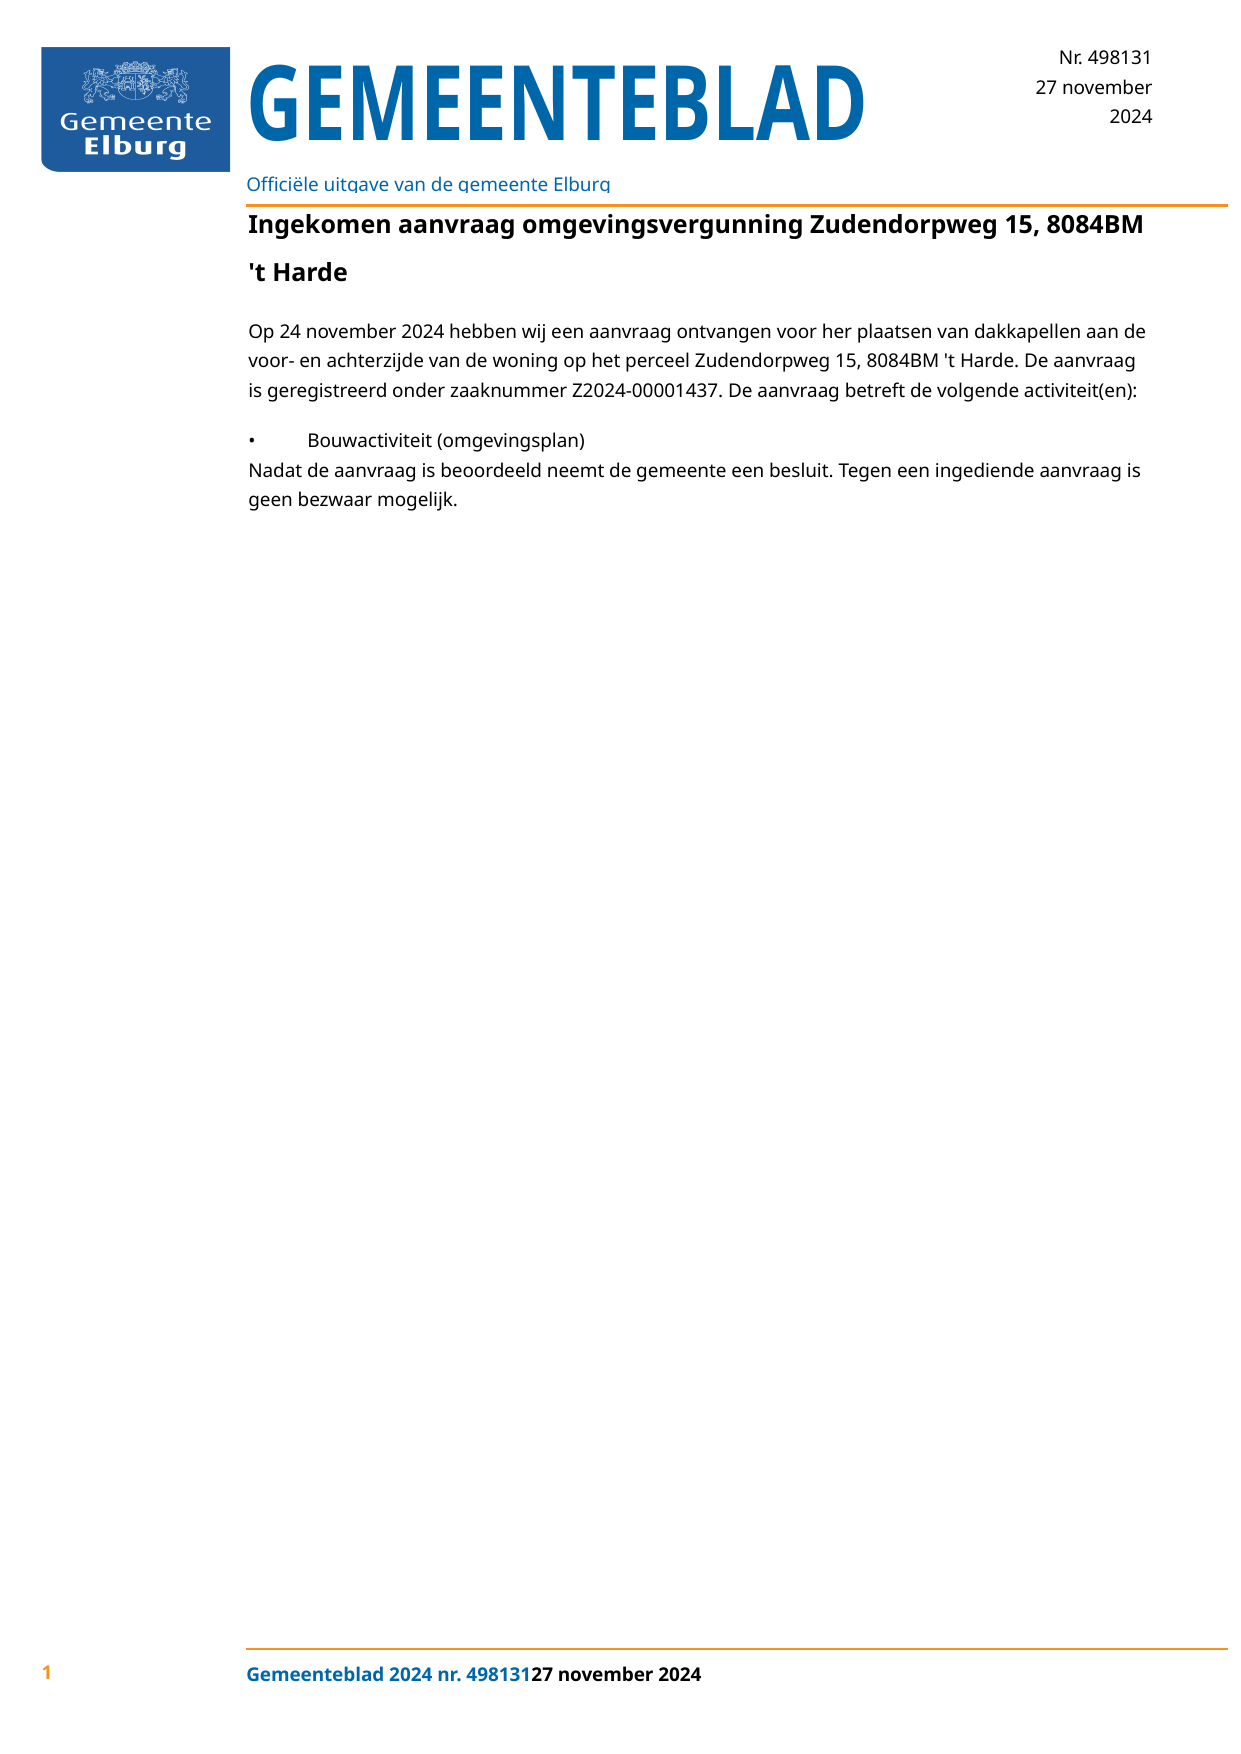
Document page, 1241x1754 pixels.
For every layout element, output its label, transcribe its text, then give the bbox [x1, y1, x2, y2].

text Op 24 november 2024 hebben wij een aanvraag ontvangen voor her plaatsen van dakkapellen aan de voor- en achterzijde van de woning op het perceel Zudendorpweg 15, 8084BM 't Harde. De aanvraag is geregistreerd onder zaaknummer Z2024-00001437. De aanvraag betreft de volgende activiteit(en): [248, 318, 1152, 403]
text Nadat de aanvraag is beoordeeld neemt de gemeente een besluit. Tegen een ingediende aanvraag is geen bezwaar mogelijk. [248, 457, 1152, 512]
text Ingekomen aanvraag omgevingsvergunning Zudendorpweg 15, 8084BM 't Harde [248, 207, 1152, 288]
picture [41, 47, 231, 172]
list Bouwactiviteit (omgevingsplan) [248, 427, 1152, 453]
